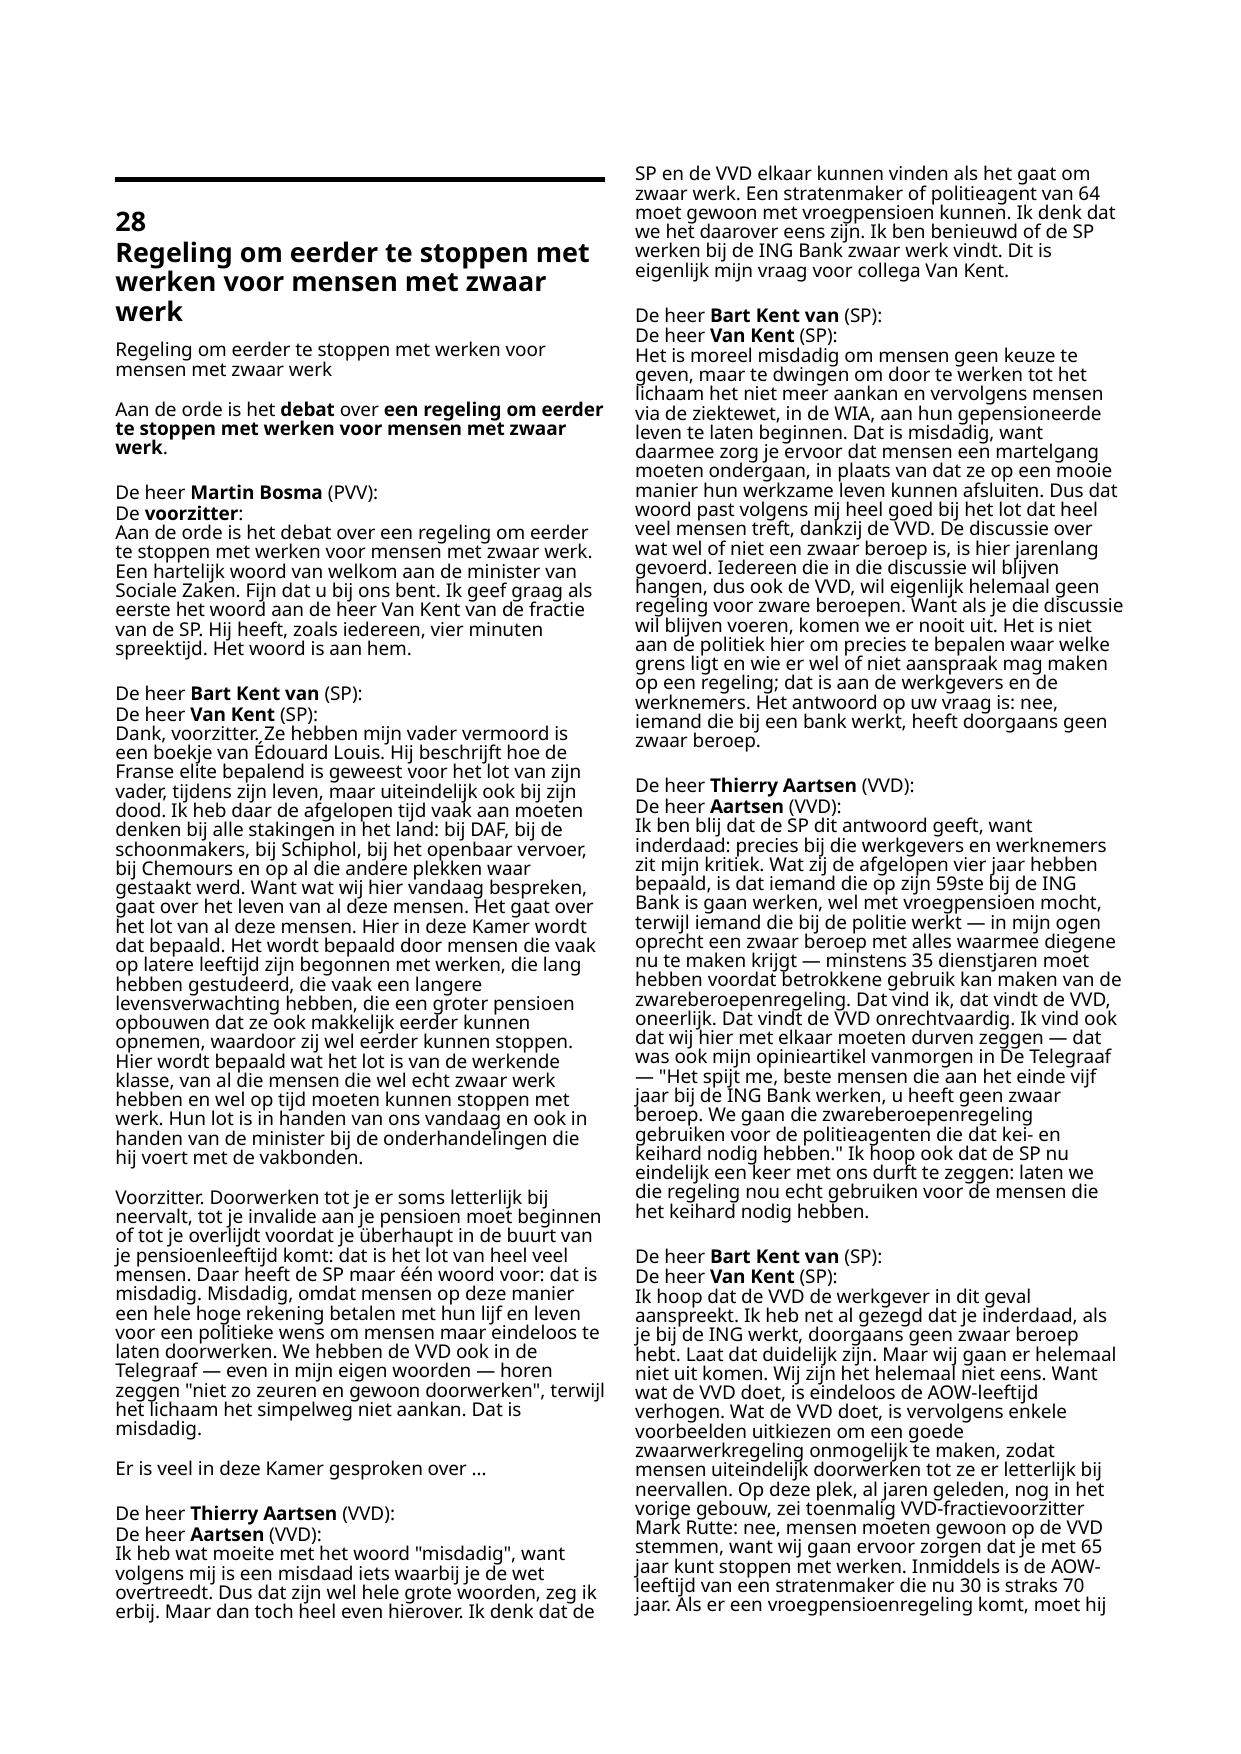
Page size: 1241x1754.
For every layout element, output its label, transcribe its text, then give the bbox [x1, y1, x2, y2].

text De heer Thierry Aartsen (VVD): [635, 772, 1125, 798]
text Regeling om eerder te stoppen met werken voor mensen met zwaar werk [115, 341, 605, 380]
text Ik hoop dat de VVD de werkgever in dit geval aanspreekt. Ik heb net al gezegd dat je inderdaad, als je bij de ING werkt, doorgaans geen zwaar beroep hebt. Laat dat duidelijk zijn. Maar wij gaan er helemaal niet uit komen. Wij zijn het helemaal niet eens. Want wat de VVD doet, is eindeloos de AOW-leeftijd verhogen. Wat de VVD doet, is vervolgens enkele voorbeelden uitkiezen om een goede zwaarwerkregeling onmogelijk te maken, zodat mensen uiteindelijk doorwerken tot ze er letterlijk bij neervallen. Op deze plek, al jaren geleden, nog in het vorige gebouw, zei toenmalig VVD-fractievoorzitter Mark Rutte: nee, mensen moeten gewoon op de VVD stemmen, want wij gaan ervoor zorgen dat je met 65 jaar kunt stoppen met werken. Inmiddels is de AOW-leeftijd van een stratenmaker die nu 30 is straks 70 jaar. Als er een vroegpensioenregeling komt, moet hij [635, 1288, 1125, 1615]
text Aan de orde is het debat over een regeling om eerder te stoppen met werken voor mensen met zwaar werk. Een hartelijk woord van welkom aan de minister van Sociale Zaken. Fijn dat u bij ons bent. Ik geef graag als eerste het woord aan de heer Van Kent van de fractie van de SP. Hij heeft, zoals iedereen, vier minuten spreektijd. Het woord is aan hem. [115, 524, 605, 659]
text De heer Van Kent (SP): [635, 1268, 1125, 1288]
text Dank, voorzitter. Ze hebben mijn vader vermoord is een boekje van Édouard Louis. Hij beschrijft hoe de Franse elite bepalend is geweest voor het lot van zijn vader, tijdens zijn leven, maar uiteindelijk ook bij zijn dood. Ik heb daar de afgelopen tijd vaak aan moeten denken bij alle stakingen in het land: bij DAF, bij de schoonmakers, bij Schiphol, bij het openbaar vervoer, bij Chemours en op al die andere plekken waar gestaakt werd. Want wat wij hier vandaag bespreken, gaat over het leven van al deze mensen. Het gaat over het lot van al deze mensen. Hier in deze Kamer wordt dat bepaald. Het wordt bepaald door mensen die vaak op latere leeftijd zijn begonnen met werken, die lang hebben gestudeerd, die vaak een langere levensverwachting hebben, die een groter pensioen opbouwen dat ze ook makkelijk eerder kunnen opnemen, waardoor zij wel eerder kunnen stoppen. Hier wordt bepaald wat het lot is van de werkende klasse, van al die mensen die wel echt zwaar werk hebben en wel op tijd moeten kunnen stoppen met werk. Hun lot is in handen van ons vandaag en ook in handen van de minister bij de onderhandelingen die hij voert met de vakbonden. [115, 725, 605, 1168]
text Voorzitter. Doorwerken tot je er soms letterlijk bij neervalt, tot je invalide aan je pensioen moet beginnen of tot je overlijdt voordat je überhaupt in de buurt van je pensioenleeftijd komt: dat is het lot van heel veel mensen. Daar heeft de SP maar één woord voor: dat is misdadig. Misdadig, omdat mensen op deze manier een hele hoge rekening betalen met hun lijf en leven voor een politieke wens om mensen maar eindeloos te laten doorwerken. We hebben de VVD ook in de Telegraaf — even in mijn eigen woorden — horen zeggen "niet zo zeuren en gewoon doorwerken", terwijl het lichaam het simpelweg niet aankan. Dat is misdadig. [115, 1189, 605, 1439]
text De heer Bart Kent van (SP): [635, 1243, 1125, 1268]
text De heer Martin Bosma (PVV): [115, 479, 605, 505]
text De heer Aartsen (VVD): [115, 1526, 605, 1545]
text 28 [115, 203, 605, 239]
text Ik heb wat moeite met het woord "misdadig", want volgens mij is een misdaad iets waarbij je de wet overtreedt. Dus dat zijn wel hele grote woorden, zeg ik erbij. Maar dan toch heel even hierover. Ik denk dat de [115, 1545, 605, 1622]
text Ik ben blij dat de SP dit antwoord geeft, want inderdaad: precies bij die werkgevers en werknemers zit mijn kritiek. Wat zij de afgelopen vier jaar hebben bepaald, is dat iemand die op zijn 59ste bij de ING Bank is gaan werken, wel met vroegpensioen mocht, terwijl iemand die bij de politie werkt — in mijn ogen oprecht een zwaar beroep met alles waarmee diegene nu te maken krijgt — minstens 35 dienstjaren moet hebben voordat betrokkene gebruik kan maken van de zwareberoepenregeling. Dat vind ik, dat vindt de VVD, oneerlijk. Dat vindt de VVD onrechtvaardig. Ik vind ook dat wij hier met elkaar moeten durven zeggen — dat was ook mijn opinieartikel vanmorgen in De Telegraaf — "Het spijt me, beste mensen die aan het einde vijf jaar bij de ING Bank werken, u heeft geen zwaar beroep. We gaan die zwareberoepenregeling gebruiken voor de politieagenten die dat kei- en keihard nodig hebben." Ik hoop ook dat de SP nu eindelijk een keer met ons durft te zeggen: laten we die regeling nou echt gebruiken voor de mensen die het keihard nodig hebben. [635, 817, 1125, 1222]
text De heer Bart Kent van (SP): [115, 680, 605, 706]
text De heer Bart Kent van (SP): [635, 302, 1125, 327]
text De heer Van Kent (SP): [115, 706, 605, 725]
text Er is veel in deze Kamer gesproken over … [115, 1460, 605, 1479]
text De heer Thierry Aartsen (VVD): [115, 1500, 605, 1526]
text Aan de orde is het debat over een regeling om eerder te stoppen met werken voor mensen met zwaar werk. [115, 401, 605, 458]
text De heer Van Kent (SP): [635, 327, 1125, 347]
text Regeling om eerder te stoppen met werken voor mensen met zwaar werk [115, 239, 605, 341]
text De voorzitter: [115, 505, 605, 524]
text De heer Aartsen (VVD): [635, 798, 1125, 817]
text Het is moreel misdadig om mensen geen keuze te geven, maar te dwingen om door te werken tot het lichaam het niet meer aankan en vervolgens mensen via de ziektewet, in de WIA, aan hun gepensioneerde leven te laten beginnen. Dat is misdadig, want daarmee zorg je ervoor dat mensen een martelgang moeten ondergaan, in plaats van dat ze op een mooie manier hun werkzame leven kunnen afsluiten. Dus dat woord past volgens mij heel goed bij het lot dat heel veel mensen treft, dankzij de VVD. De discussie over wat wel of niet een zwaar beroep is, is hier jarenlang gevoerd. Iedereen die in die discussie wil blijven hangen, dus ook de VVD, wil eigenlijk helemaal geen regeling voor zware beroepen. Want als je die discussie wil blijven voeren, komen we er nooit uit. Het is niet aan de politiek hier om precies te bepalen waar welke grens ligt en wie er wel of niet aanspraak mag maken op een regeling; dat is aan de werkgevers en de werknemers. Het antwoord op uw vraag is: nee, iemand die bij een bank werkt, heeft doorgaans geen zwaar beroep. [635, 347, 1125, 751]
text SP en de VVD elkaar kunnen vinden als het gaat om zwaar werk. Een stratenmaker of politieagent van 64 moet gewoon met vroegpensioen kunnen. Ik denk dat we het daarover eens zijn. Ik ben benieuwd of de SP werken bij de ING Bank zwaar werk vindt. Dit is eigenlijk mijn vraag voor collega Van Kent. [635, 165, 1125, 281]
